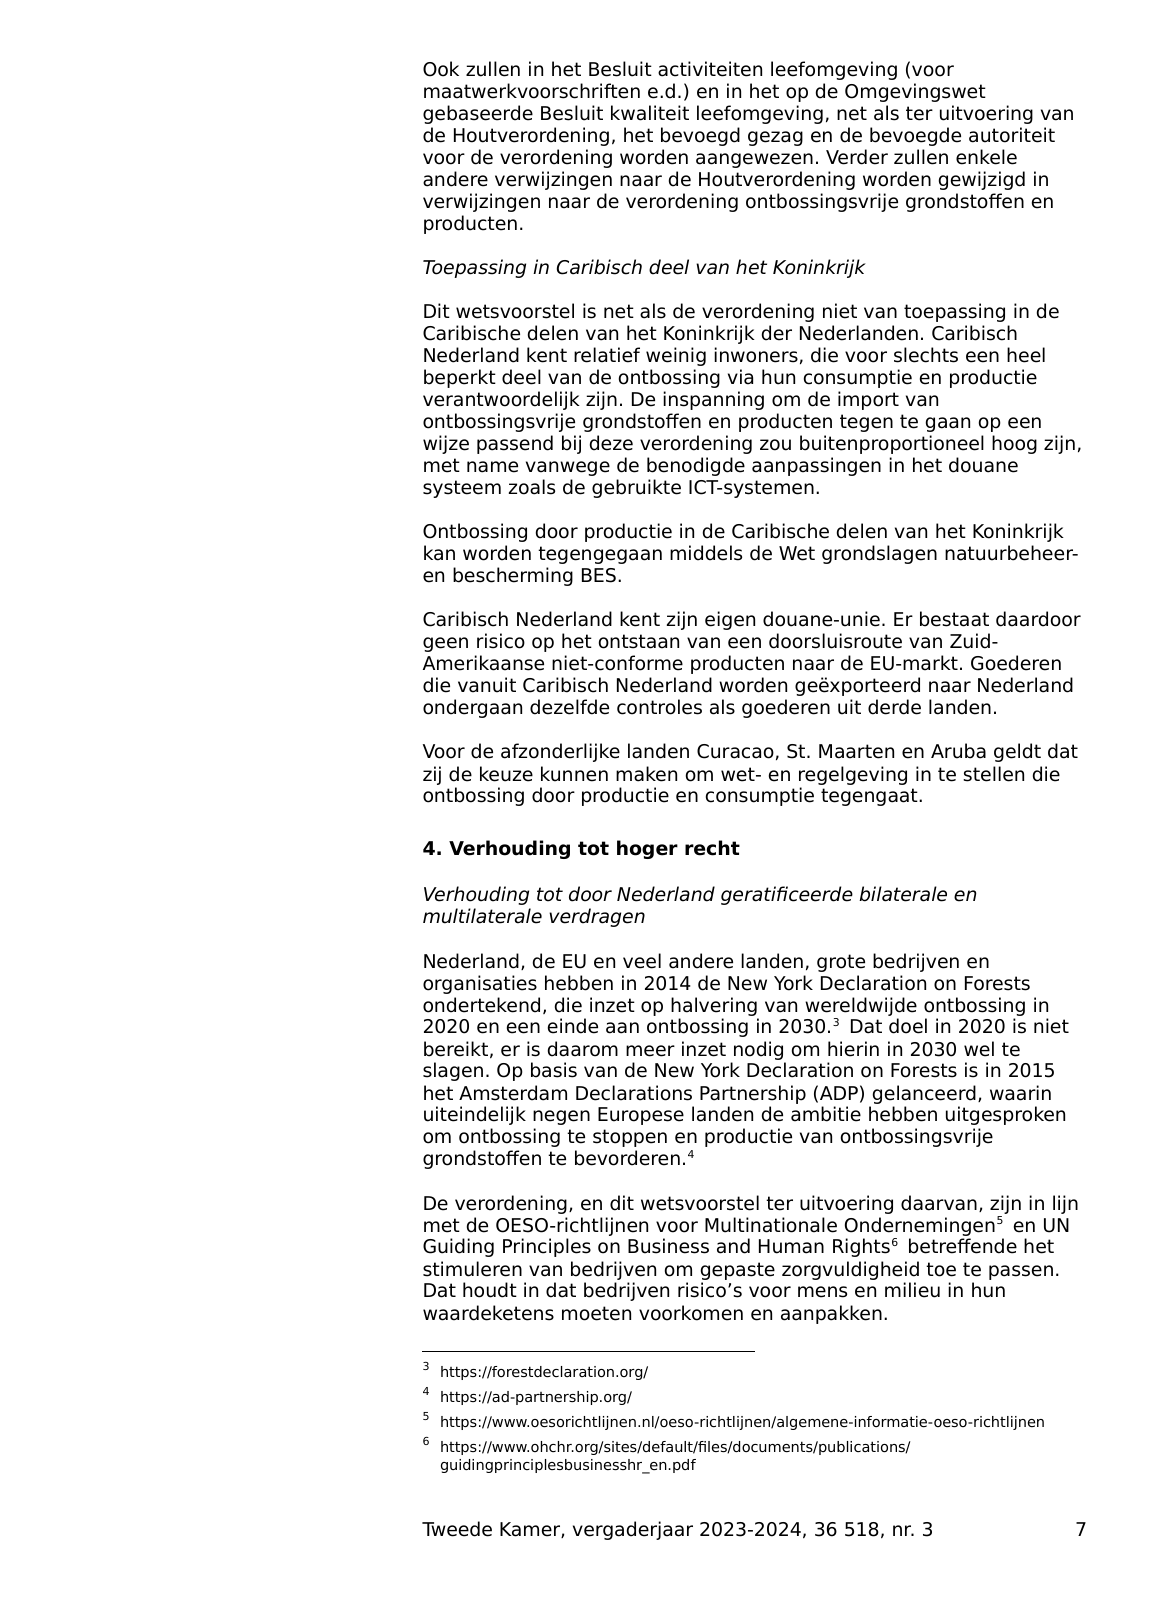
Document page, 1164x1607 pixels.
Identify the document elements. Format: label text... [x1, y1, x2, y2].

text Caribisch Nederland kent zijn eigen douane-unie. Er bestaat daardoor geen risico op het ontstaan van een doorsluisroute van Zuid-Amerikaanse niet-conforme producten naar de EU-markt. Goederen die vanuit Caribisch Nederland worden geëxporteerd naar Nederland ondergaan dezelfde controles als goederen uit derde landen. [422, 609, 1087, 719]
text Nederland, de EU en veel andere landen, grote bedrijven en organisaties hebben in 2014 de New York Declaration on Forests ondertekend, die inzet op halvering van wereldwijde ontbossing in 2020 en een einde aan ontbossing in 2030. Dat doel in 2020 is niet bereikt, er is daarom meer inzet nodig om hierin in 2030 wel te slagen. Op basis van de New York Declaration on Forests is in 2015 het Amsterdam Declarations Partnership (ADP) gelanceerd, waarin uiteindelijk negen Europese landen de ambitie hebben uitgesproken om ontbossing te stoppen en productie van ontbossingsvrije grondstoffen te bevorderen. [422, 951, 1087, 1170]
text Ontbossing door productie in de Caribische delen van het Koninkrijk kan worden tegengegaan middels de Wet grondslagen natuurbeheer- en bescherming BES. [422, 521, 1087, 587]
text https://www.ohchr.org/sites/default/files/documents/publications/guidingprinciplesbusinesshr_en.pdf [422, 1435, 1087, 1474]
text https://www.oesorichtlijnen.nl/oeso-richtlijnen/algemene-informatie-oeso-richtlijnen [422, 1410, 1087, 1432]
text Voor de afzonderlijke landen Curacao, St. Maarten en Aruba geldt dat zij de keuze kunnen maken om wet- en regelgeving in te stellen die ontbossing door productie en consumptie tegengaat. [422, 741, 1087, 807]
subtitle Verhouding tot door Nederland geratificeerde bilaterale en multilaterale verdragen [422, 884, 1087, 928]
subtitle Toepassing in Caribisch deel van het Koninkrijk [422, 257, 1087, 279]
text Dit wetsvoorstel is net als de verordening niet van toepassing in de Caribische delen van het Koninkrijk der Nederlanden. Caribisch Nederland kent relatief weinig inwoners, die voor slechts een heel beperkt deel van de ontbossing via hun consumptie en productie verantwoordelijk zijn. De inspanning om de import van ontbossingsvrije grondstoffen en producten tegen te gaan op een wijze passend bij deze verordening zou buitenproportioneel hoog zijn, met name vanwege de benodigde aanpassingen in het douane systeem zoals de gebruikte ICT-systemen. [422, 301, 1087, 499]
text Ook zullen in het Besluit activiteiten leefomgeving (voor maatwerkvoorschriften e.d.) en in het op de Omgevingswet gebaseerde Besluit kwaliteit leefomgeving, net als ter uitvoering van de Houtverordening, het bevoegd gezag en de bevoegde autoriteit voor de verordening worden aangewezen. Verder zullen enkele andere verwijzingen naar de Houtverordening worden gewijzigd in verwijzingen naar de verordening ontbossingsvrije grondstoffen en producten. [422, 59, 1087, 235]
text https://forestdeclaration.org/ [422, 1360, 1087, 1382]
text https://ad-partnership.org/ [422, 1385, 1087, 1407]
subtitle 4. Verhouding tot hoger recht [422, 837, 1087, 859]
text De verordening, en dit wetsvoorstel ter uitvoering daarvan, zijn in lijn met de OESO-richtlijnen voor Multinationale Ondernemingen en UN Guiding Principles on Business and Human Rights betreffende het stimuleren van bedrijven om gepaste zorgvuldigheid toe te passen. Dat houdt in dat bedrijven risico’s voor mens en milieu in hun waardeketens moeten voorkomen en aanpakken. [422, 1192, 1087, 1324]
